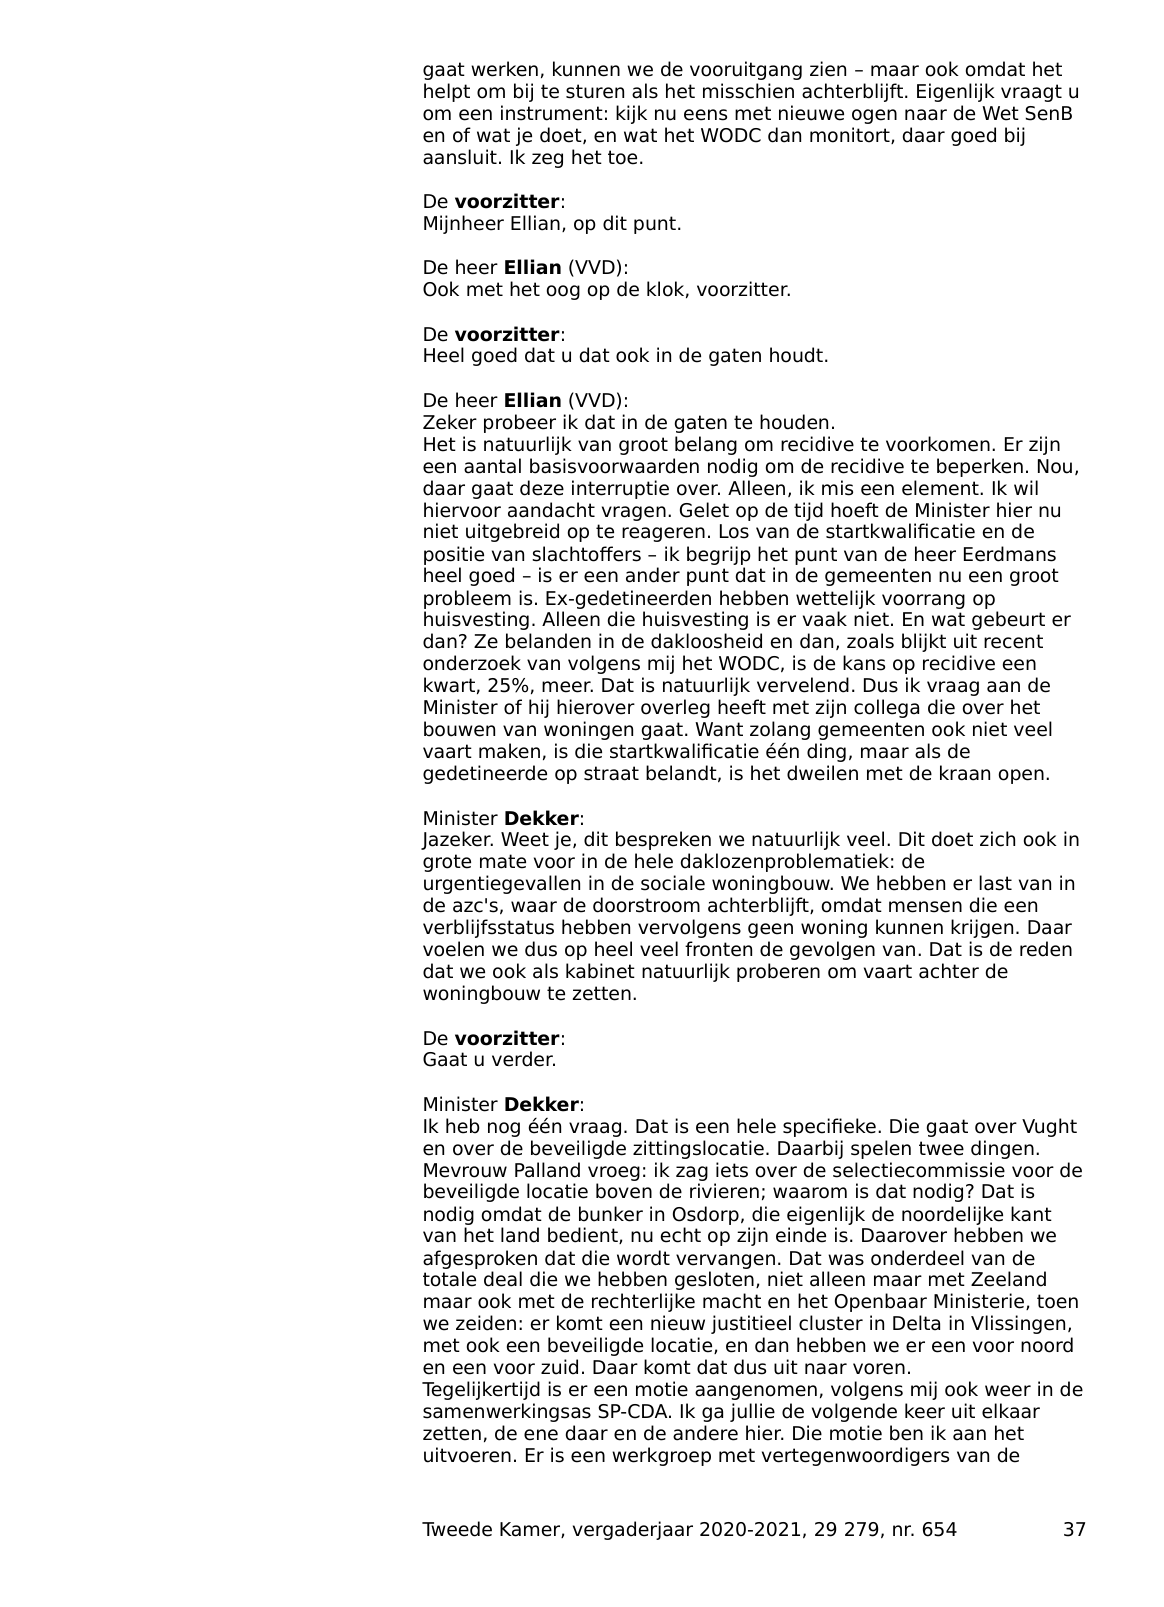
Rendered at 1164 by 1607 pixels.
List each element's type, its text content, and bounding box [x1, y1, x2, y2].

text Zeker probeer ik dat in de gaten te houden. [422, 412, 1087, 433]
text Het is natuurlijk van groot belang om recidive te voorkomen. Er zijn een aantal basisvoorwaarden nodig om de recidive te beperken. Nou, daar gaat deze interruptie over. Alleen, ik mis een element. Ik wil hiervoor aandacht vragen. Gelet op de tijd hoeft de Minister hier nu niet uitgebreid op te reageren. Los van de startkwalificatie en de positie van slachtoffers – ik begrijp het punt van de heer Eerdmans heel goed – is er een ander punt dat in de gemeenten nu een groot probleem is. Ex-gedetineerden hebben wettelijk voorrang op huisvesting. Alleen die huisvesting is er vaak niet. En wat gebeurt er dan? Ze belanden in de dakloosheid en dan, zoals blijkt uit recent onderzoek van volgens mij het WODC, is de kans op recidive een kwart, 25%, meer. Dat is natuurlijk vervelend. Dus ik vraag aan de Minister of hij hierover overleg heeft met zijn collega die over het bouwen van woningen gaat. Want zolang gemeenten ook niet veel vaart maken, is die startkwalificatie één ding, maar als de gedetineerde op straat belandt, is het dweilen met de kraan open. [422, 433, 1087, 785]
text Gaat u verder. [422, 1049, 1087, 1071]
text Ook met het oog op de klok, voorzitter. [422, 279, 1087, 301]
text Tegelijkertijd is er een motie aangenomen, volgens mij ook weer in de samenwerkingsas SP-CDA. Ik ga jullie de volgende keer uit elkaar zetten, de ene daar en de andere hier. Die motie ben ik aan het uitvoeren. Er is een werkgroep met vertegenwoordigers van de [422, 1379, 1087, 1467]
text De voorzitter: [422, 191, 1087, 213]
text Minister Dekker: [422, 1093, 1087, 1116]
text De voorzitter: [422, 1027, 1087, 1049]
text De heer Ellian (VVD): [422, 257, 1087, 279]
text gaat werken, kunnen we de vooruitgang zien – maar ook omdat het helpt om bij te sturen als het misschien achterblijft. Eigenlijk vraagt u om een instrument: kijk nu eens met nieuwe ogen naar de Wet SenB en of wat je doet, en wat het WODC dan monitort, daar goed bij aansluit. Ik zeg het toe. [422, 59, 1087, 169]
text Ik heb nog één vraag. Dat is een hele specifieke. Die gaat over Vught en over de beveiligde zittingslocatie. Daarbij spelen twee dingen. Mevrouw Palland vroeg: ik zag iets over de selectiecommissie voor de beveiligde locatie boven de rivieren; waarom is dat nodig? Dat is nodig omdat de bunker in Osdorp, die eigenlijk de noordelijke kant van het land bedient, nu echt op zijn einde is. Daarover hebben we afgesproken dat die wordt vervangen. Dat was onderdeel van de totale deal die we hebben gesloten, niet alleen maar met Zeeland maar ook met de rechterlijke macht en het Openbaar Ministerie, toen we zeiden: er komt een nieuw justitieel cluster in Delta in Vlissingen, met ook een beveiligde locatie, en dan hebben we er een voor noord en een voor zuid. Daar komt dat dus uit naar voren. [422, 1116, 1087, 1379]
text De heer Ellian (VVD): [422, 389, 1087, 412]
text Mijnheer Ellian, op dit punt. [422, 213, 1087, 235]
text Heel goed dat u dat ook in de gaten houdt. [422, 345, 1087, 367]
text De voorzitter: [422, 323, 1087, 345]
text Minister Dekker: [422, 807, 1087, 829]
text Jazeker. Weet je, dit bespreken we natuurlijk veel. Dit doet zich ook in grote mate voor in de hele daklozenproblematiek: de urgentiegevallen in de sociale woningbouw. We hebben er last van in de azc's, waar de doorstroom achterblijft, omdat mensen die een verblijfsstatus hebben vervolgens geen woning kunnen krijgen. Daar voelen we dus op heel veel fronten de gevolgen van. Dat is de reden dat we ook als kabinet natuurlijk proberen om vaart achter de woningbouw te zetten. [422, 829, 1087, 1005]
